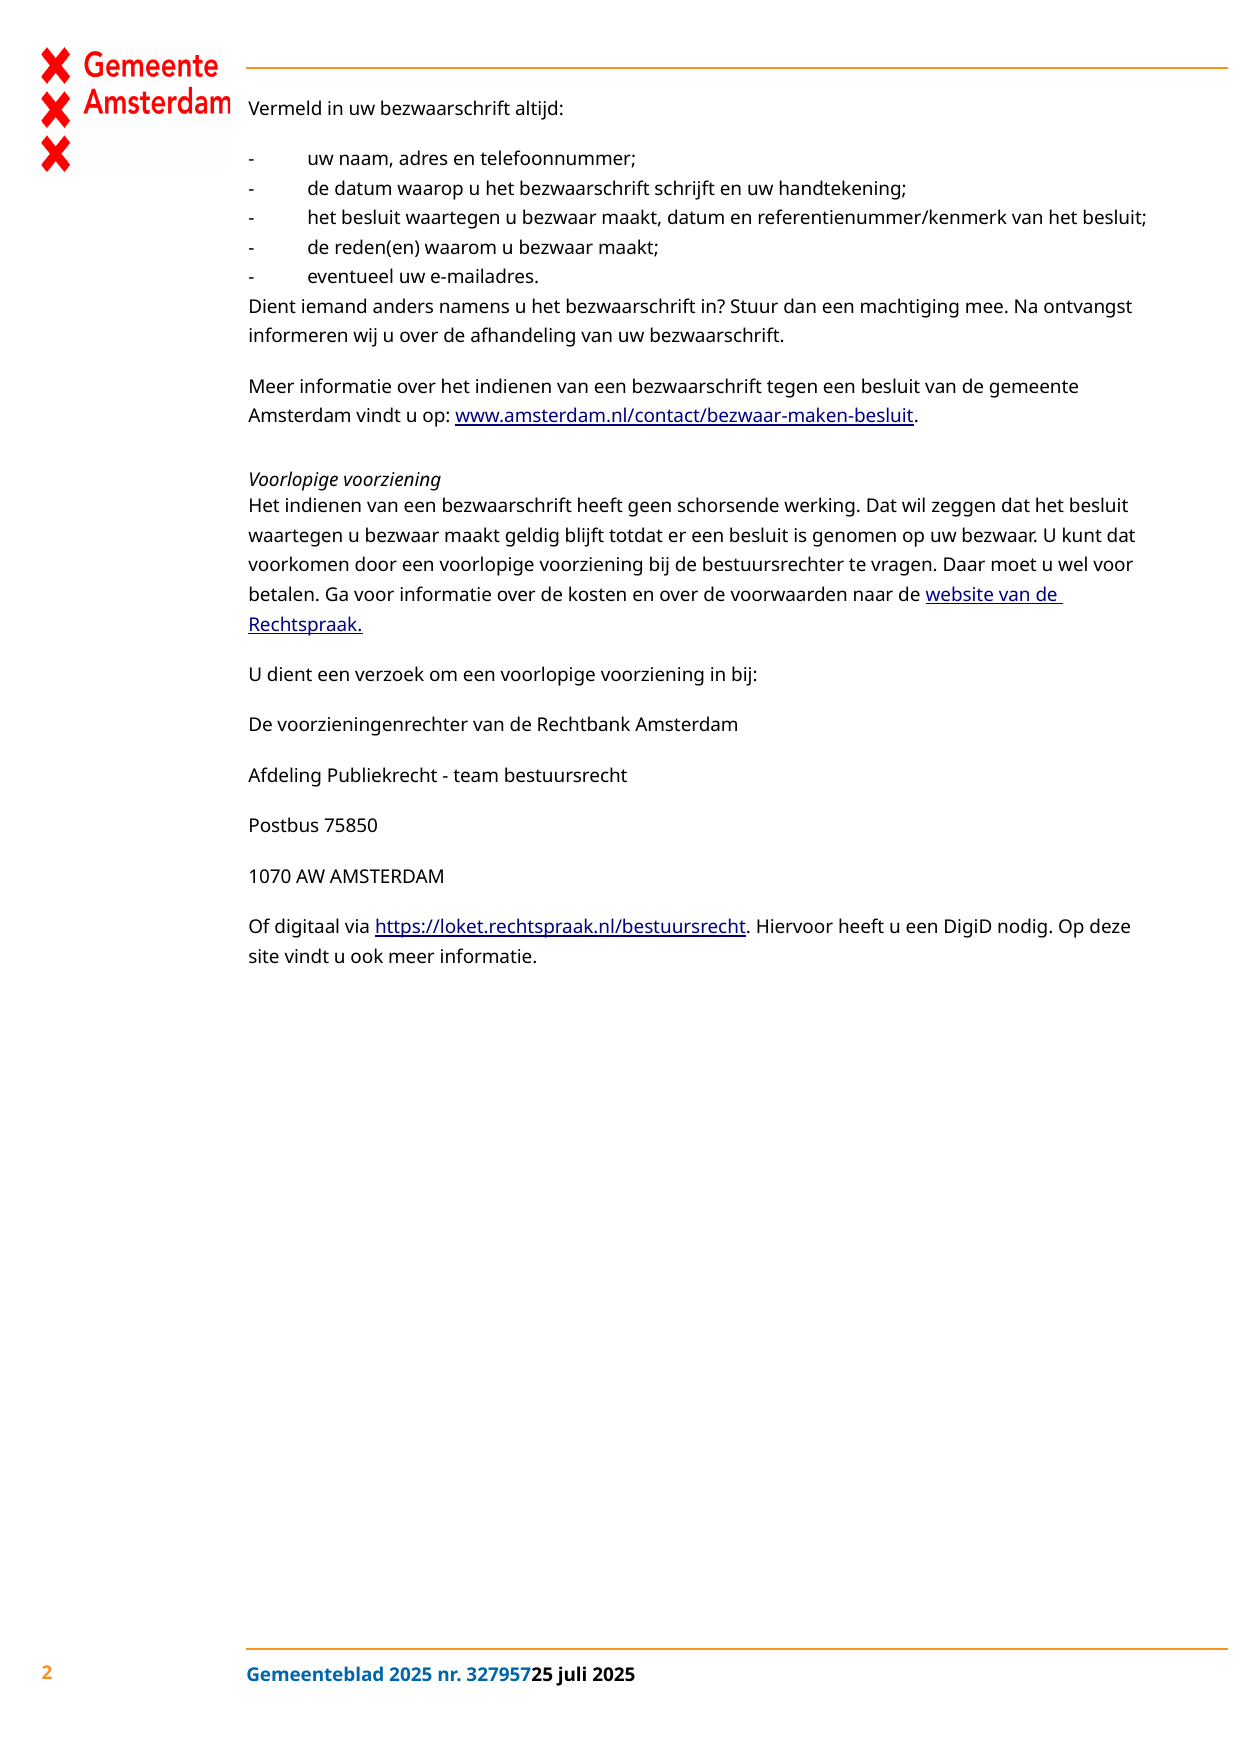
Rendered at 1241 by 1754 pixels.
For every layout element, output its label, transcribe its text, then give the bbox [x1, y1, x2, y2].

list het besluit waartegen u bezwaar maakt, datum en referentienummer/kenmerk van het besluit; [248, 204, 1152, 230]
text Postbus 75850 [248, 812, 1152, 838]
list de reden(en) waarom u bezwaar maakt; [248, 234, 1152, 260]
list de datum waarop u het bezwaarschrift schrijft en uw handtekening; [248, 175, 1152, 201]
text Voorlopige voorziening [248, 467, 1152, 492]
picture [41, 47, 231, 172]
text Vermeld in uw bezwaarschrift altijd: [248, 95, 1152, 121]
list eventueel uw e-mailadres. [248, 263, 1152, 289]
text Dient iemand anders namens u het bezwaarschrift in? Stuur dan een machtiging mee. Na ontvangst informeren wij u over de afhandeling van uw bezwaarschrift. [248, 293, 1152, 348]
text Meer informatie over het indienen van een bezwaarschrift tegen een besluit van de gemeente Amsterdam vindt u op: www.amsterdam.nl/contact/bezwaar-maken-besluit. [248, 373, 1152, 428]
text U dient een verzoek om een voorlopige voorziening in bij: [248, 661, 1152, 687]
text Of digitaal via https://loket.rechtspraak.nl/bestuursrecht. Hiervoor heeft u een DigiD nodig. Op deze site vindt u ook meer informatie. [248, 913, 1152, 968]
text De voorzieningenrechter van de Rechtbank Amsterdam [248, 712, 1152, 737]
text 1070 AW AMSTERDAM [248, 863, 1152, 888]
text Het indienen van een bezwaarschrift heeft geen schorsende werking. Dat wil zeggen dat het besluit waartegen u bezwaar maakt geldig blijft totdat er een besluit is genomen op uw bezwaar. U kunt dat voorkomen door een voorlopige voorziening bij de bestuursrechter te vragen. Daar moet u wel voor betalen. Ga voor informatie over de kosten en over de voorwaarden naar de website van de Rechtspraak. [248, 492, 1152, 636]
list uw naam, adres en telefoonnummer; [248, 145, 1152, 171]
text Afdeling Publiekrecht - team bestuursrecht [248, 762, 1152, 788]
